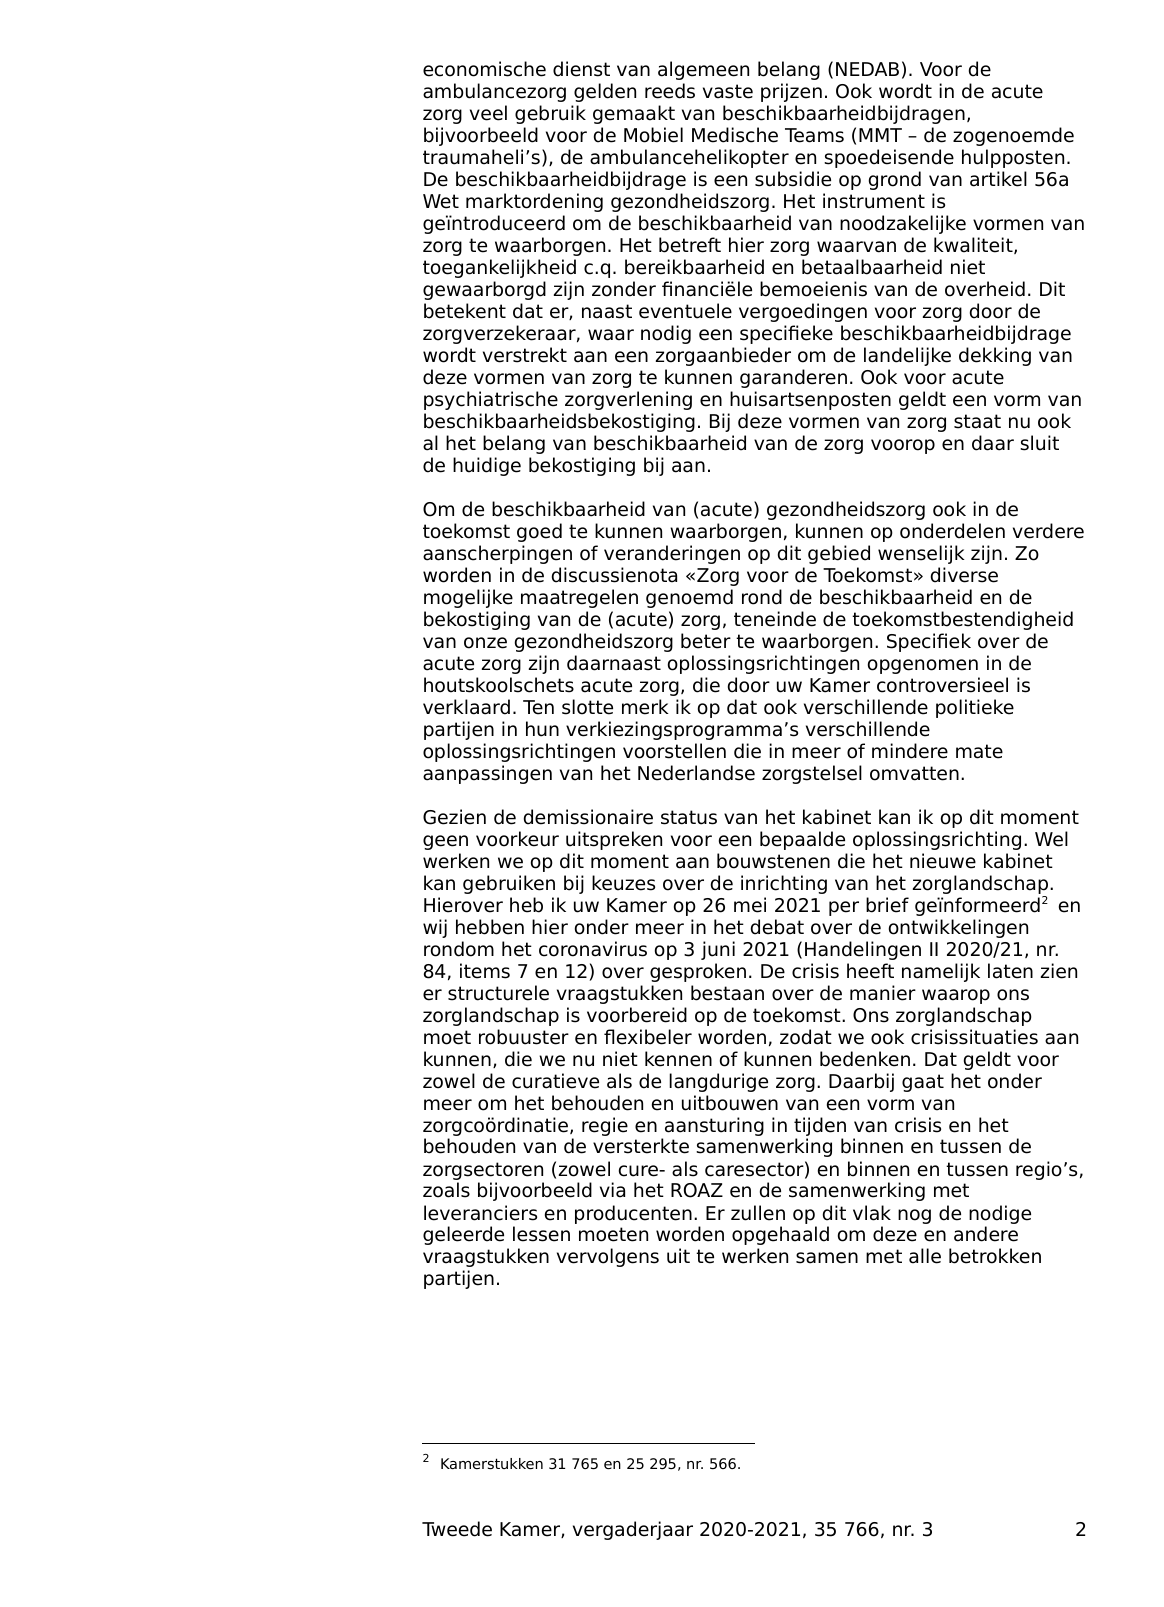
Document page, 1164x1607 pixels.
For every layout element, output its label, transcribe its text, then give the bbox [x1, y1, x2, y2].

text Om de beschikbaarheid van (acute) gezondheidszorg ook in de toekomst goed te kunnen waarborgen, kunnen op onderdelen verdere aanscherpingen of veranderingen op dit gebied wenselijk zijn. Zo worden in de discussienota «Zorg voor de Toekomst» diverse mogelijke maatregelen genoemd rond de beschikbaarheid en de bekostiging van de (acute) zorg, teneinde de toekomstbestendigheid van onze gezondheidszorg beter te waarborgen. Specifiek over de acute zorg zijn daarnaast oplossingsrichtingen opgenomen in de houtskoolschets acute zorg, die door uw Kamer controversieel is verklaard. Ten slotte merk ik op dat ook verschillende politieke partijen in hun verkiezingsprogramma’s verschillende oplossingsrichtingen voorstellen die in meer of mindere mate aanpassingen van het Nederlandse zorgstelsel omvatten. [422, 499, 1087, 784]
text Gezien de demissionaire status van het kabinet kan ik op dit moment geen voorkeur uitspreken voor een bepaalde oplossingsrichting. Wel werken we op dit moment aan bouwstenen die het nieuwe kabinet kan gebruiken bij keuzes over de inrichting van het zorglandschap. Hierover heb ik uw Kamer op 26 mei 2021 per brief geïnformeerd en wij hebben hier onder meer in het debat over de ontwikkelingen rondom het coronavirus op 3 juni 2021 (Handelingen II 2020/21, nr. 84, items 7 en 12) over gesproken. De crisis heeft namelijk laten zien er structurele vraagstukken bestaan over de manier waarop ons zorglandschap is voorbereid op de toekomst. Ons zorglandschap moet robuuster en flexibeler worden, zodat we ook crisissituaties aan kunnen, die we nu niet kennen of kunnen bedenken. Dat geldt voor zowel de curatieve als de langdurige zorg. Daarbij gaat het onder meer om het behouden en uitbouwen van een vorm van zorgcoördinatie, regie en aansturing in tijden van crisis en het behouden van de versterkte samenwerking binnen en tussen de zorgsectoren (zowel cure- als caresector) en binnen en tussen regio’s, zoals bijvoorbeeld via het ROAZ en de samenwerking met leveranciers en producenten. Er zullen op dit vlak nog de nodige geleerde lessen moeten worden opgehaald om deze en andere vraagstukken vervolgens uit te werken samen met alle betrokken partijen. [422, 807, 1087, 1290]
text Kamerstukken 31 765 en 25 295, nr. 566. [422, 1452, 1087, 1474]
text economische dienst van algemeen belang (NEDAB). Voor de ambulancezorg gelden reeds vaste prijzen. Ook wordt in de acute zorg veel gebruik gemaakt van beschikbaarheidbijdragen, bijvoorbeeld voor de Mobiel Medische Teams (MMT – de zogenoemde traumaheli’s), de ambulancehelikopter en spoedeisende hulpposten. [422, 59, 1087, 169]
text De beschikbaarheidbijdrage is een subsidie op grond van artikel 56a Wet marktordening gezondheidszorg. Het instrument is geïntroduceerd om de beschikbaarheid van noodzakelijke vormen van zorg te waarborgen. Het betreft hier zorg waarvan de kwaliteit, toegankelijkheid c.q. bereikbaarheid en betaalbaarheid niet gewaarborgd zijn zonder financiële bemoeienis van de overheid. Dit betekent dat er, naast eventuele vergoedingen voor zorg door de zorgverzekeraar, waar nodig een specifieke beschikbaarheidbijdrage wordt verstrekt aan een zorgaanbieder om de landelijke dekking van deze vormen van zorg te kunnen garanderen. Ook voor acute psychiatrische zorgverlening en huisartsenposten geldt een vorm van beschikbaarheidsbekostiging. Bij deze vormen van zorg staat nu ook al het belang van beschikbaarheid van de zorg voorop en daar sluit de huidige bekostiging bij aan. [422, 169, 1087, 477]
